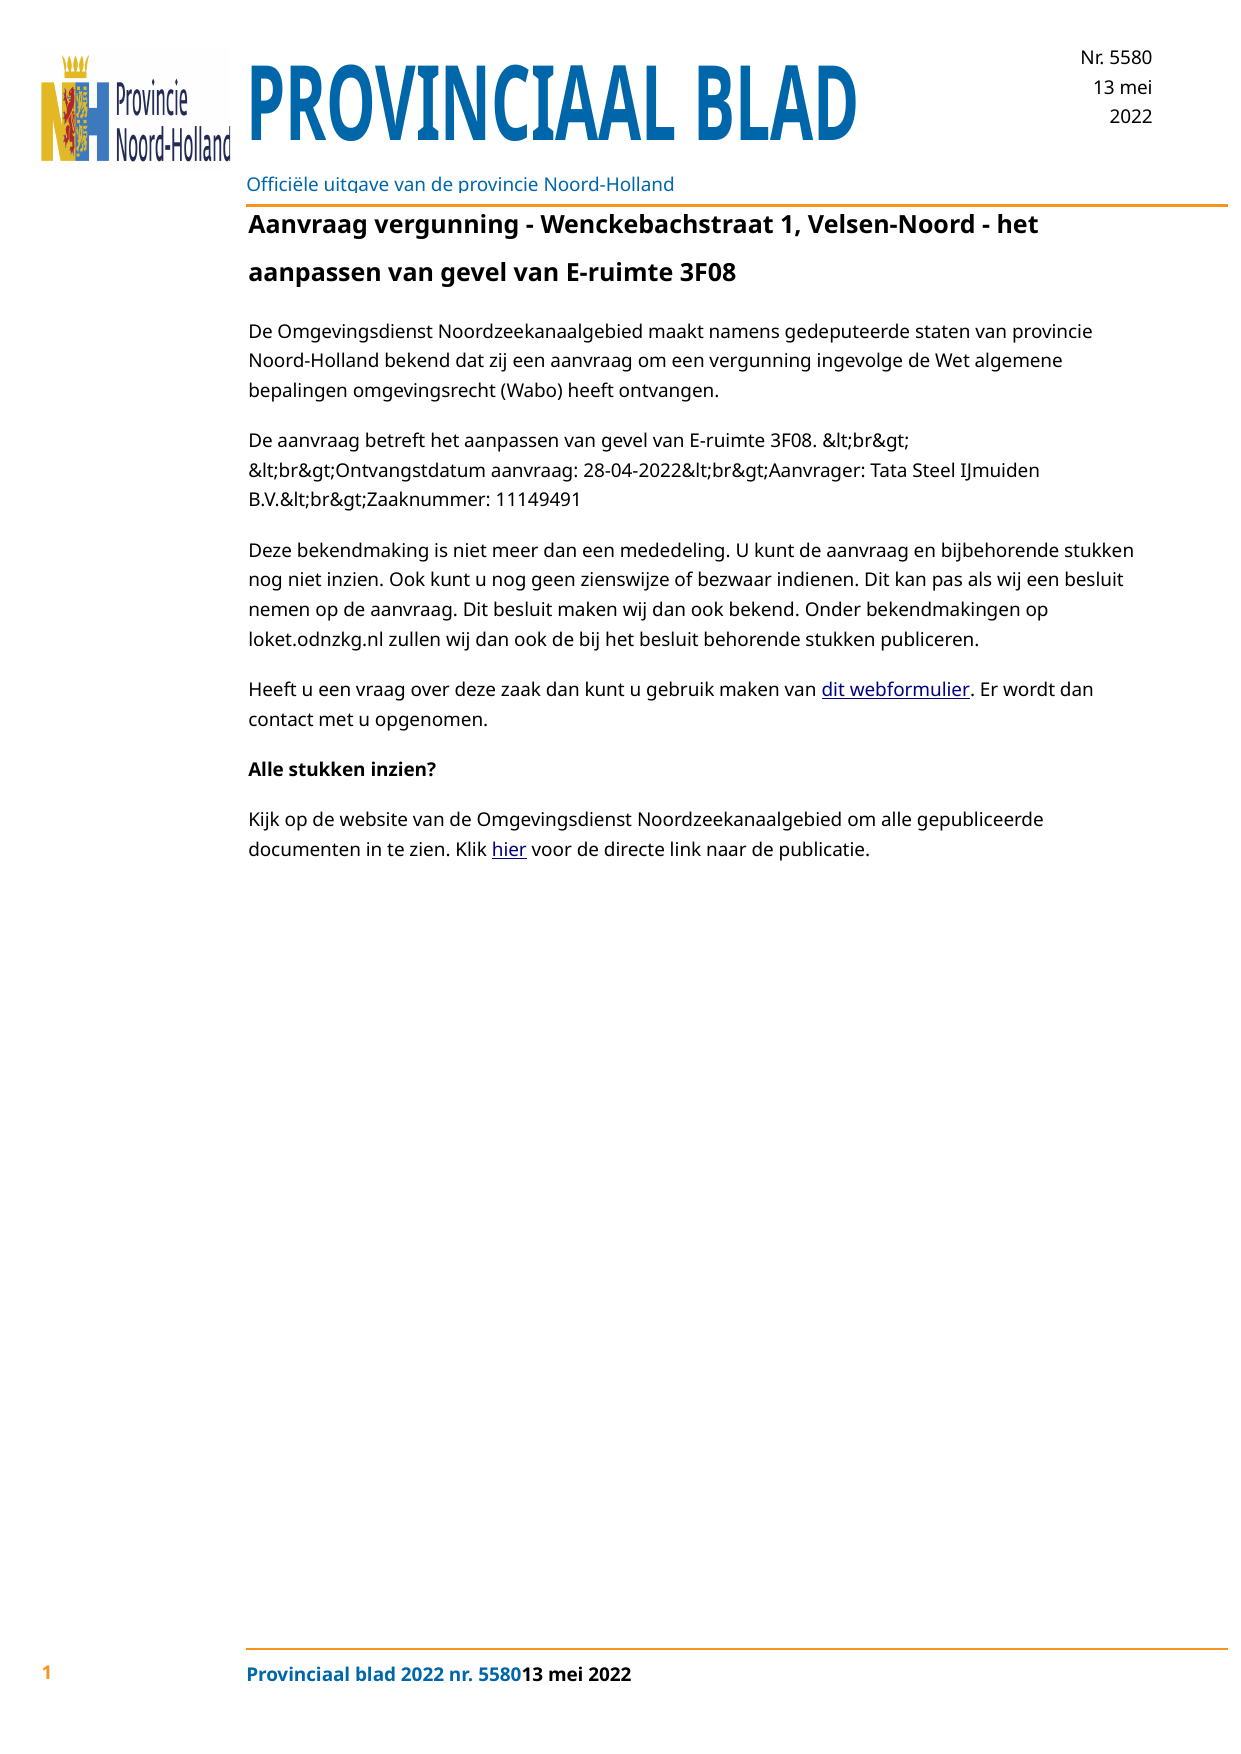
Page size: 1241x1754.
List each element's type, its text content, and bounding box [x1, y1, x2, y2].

text Heeft u een vraag over deze zaak dan kunt u gebruik maken van dit webformulier. Er wordt dan contact met u opgenomen. [248, 676, 1152, 732]
text De Omgevingsdienst Noordzeekanaalgebied maakt namens gedeputeerde staten van provincie Noord-Holland bekend dat zij een aanvraag om een vergunning ingevolge de Wet algemene bepalingen omgevingsrecht (Wabo) heeft ontvangen. [248, 318, 1152, 403]
text De aanvraag betreft het aanpassen van gevel van E-ruimte 3F08. &lt;br&gt; &lt;br&gt;Ontvangstdatum aanvraag: 28-04-2022&lt;br&gt;Aanvrager: Tata Steel IJmuiden B.V.&lt;br&gt;Zaaknummer: 11149491 [248, 427, 1152, 512]
text Kijk op de website van de Omgevingsdienst Noordzeekanaalgebied om alle gepubliceerde documenten in te zien. Klik hier voor de directe link naar de publicatie. [248, 807, 1152, 862]
text Alle stukken inzien? [248, 756, 1152, 782]
picture [41, 47, 231, 172]
text Deze bekendmaking is niet meer dan een mededeling. U kunt de aanvraag en bijbehorende stukken nog niet inzien. Ook kunt u nog geen zienswijze of bezwaar indienen. Dit kan pas als wij een besluit nemen op de aanvraag. Dit besluit maken wij dan ook bekend. Onder bekendmakingen op loket.odnzkg.nl zullen wij dan ook de bij het besluit behorende stukken publiceren. [248, 537, 1152, 652]
text Aanvraag vergunning - Wenckebachstraat 1, Velsen-Noord - het aanpassen van gevel van E-ruimte 3F08 [248, 207, 1152, 288]
